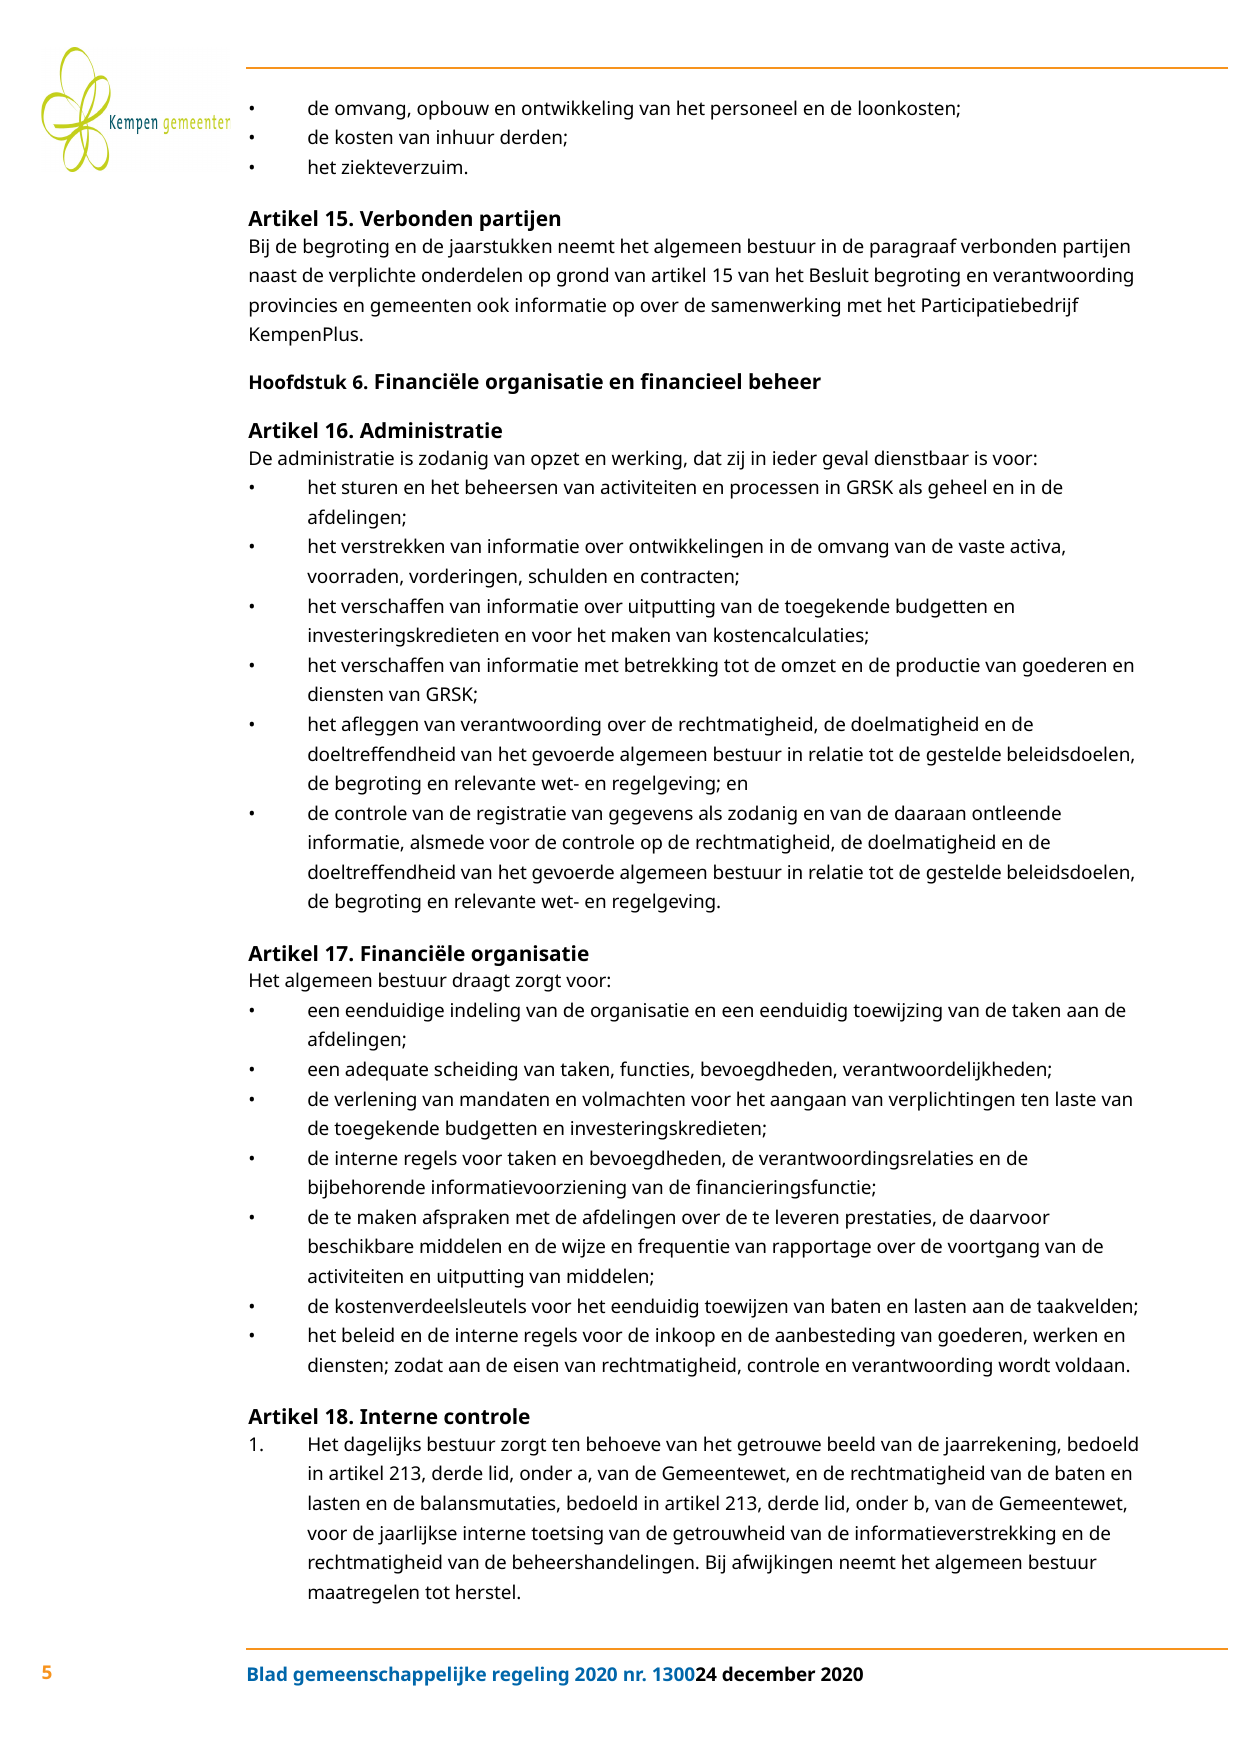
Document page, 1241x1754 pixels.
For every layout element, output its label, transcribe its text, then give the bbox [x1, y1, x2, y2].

list de kostenverdeelsleutels voor het eenduidig toewijzen van baten en lasten aan de taakvelden; [248, 1293, 1152, 1319]
list het sturen en het beheersen van activiteiten en processen in GRSK als geheel en in de afdelingen; [248, 474, 1152, 530]
text Artikel 16. Administratie [248, 416, 1152, 445]
text Artikel 17. Financiële organisatie [248, 939, 1152, 967]
picture [41, 47, 231, 172]
list het beleid en de interne regels voor de inkoop en de aanbesteding van goederen, werken en diensten; zodat aan de eisen van rechtmatigheid, controle en verantwoording wordt voldaan. [248, 1322, 1152, 1378]
list Het dagelijks bestuur zorgt ten behoeve van het getrouwe beeld van de jaarrekening, bedoeld in artikel 213, derde lid, onder a, van de Gemeentewet, en de rechtmatigheid van de baten en lasten en de balansmutaties, bedoeld in artikel 213, derde lid, onder b, van de Gemeentewet, voor de jaarlijkse interne toetsing van de getrouwheid van de informatieverstrekking en de rechtmatigheid van de beheershandelingen. Bij afwijkingen neemt het algemeen bestuur maatregelen tot herstel. [248, 1431, 1152, 1604]
text De administratie is zodanig van opzet en werking, dat zij in ieder geval dienstbaar is voor: [248, 445, 1152, 471]
list de verlening van mandaten en volmachten voor het aangaan van verplichtingen ten laste van de toegekende budgetten en investeringskredieten; [248, 1086, 1152, 1141]
list het verschaffen van informatie met betrekking tot de omzet en de productie van goederen en diensten van GRSK; [248, 652, 1152, 707]
list het verschaffen van informatie over uitputting van de toegekende budgetten en investeringskredieten en voor het maken van kostencalculaties; [248, 593, 1152, 648]
text Artikel 18. Interne controle [248, 1402, 1152, 1431]
text Bij de begroting en de jaarstukken neemt het algemeen bestuur in de paragraaf verbonden partijen naast de verplichte onderdelen op grond van artikel 15 van het Besluit begroting en verantwoording provincies en gemeenten ook informatie op over de samenwerking met het Participatiebedrijf KempenPlus. [248, 233, 1152, 347]
list het ziekteverzuim. [248, 154, 1152, 180]
list een adequate scheiding van taken, functies, bevoegdheden, verantwoordelijkheden; [248, 1056, 1152, 1082]
list de interne regels voor taken en bevoegdheden, de verantwoordingsrelaties en de bijbehorende informatievoorziening van de financieringsfunctie; [248, 1145, 1152, 1200]
list de te maken afspraken met de afdelingen over de te leveren prestaties, de daarvoor beschikbare middelen en de wijze en frequentie van rapportage over de voortgang van de activiteiten en uitputting van middelen; [248, 1204, 1152, 1289]
text Het algemeen bestuur draagt zorgt voor: [248, 967, 1152, 993]
text Hoofdstuk 6. Financiële organisatie en financieel beheer [248, 367, 1152, 396]
list de controle van de registratie van gegevens als zodanig en van de daaraan ontleende informatie, alsmede voor de controle op de rechtmatigheid, de doelmatigheid en de doeltreffendheid van het gevoerde algemeen bestuur in relatie tot de gestelde beleidsdoelen, de begroting en relevante wet- en regelgeving. [248, 800, 1152, 914]
list het verstrekken van informatie over ontwikkelingen in de omvang van de vaste activa, voorraden, vorderingen, schulden en contracten; [248, 534, 1152, 589]
list de kosten van inhuur derden; [248, 124, 1152, 150]
list het afleggen van verantwoording over de rechtmatigheid, de doelmatigheid en de doeltreffendheid van het gevoerde algemeen bestuur in relatie tot de gestelde beleidsdoelen, de begroting en relevante wet- en regelgeving; en [248, 711, 1152, 796]
list de omvang, opbouw en ontwikkeling van het personeel en de loonkosten; [248, 95, 1152, 121]
text Artikel 15. Verbonden partijen [248, 204, 1152, 233]
list een eenduidige indeling van de organisatie en een eenduidig toewijzing van de taken aan de afdelingen; [248, 997, 1152, 1052]
